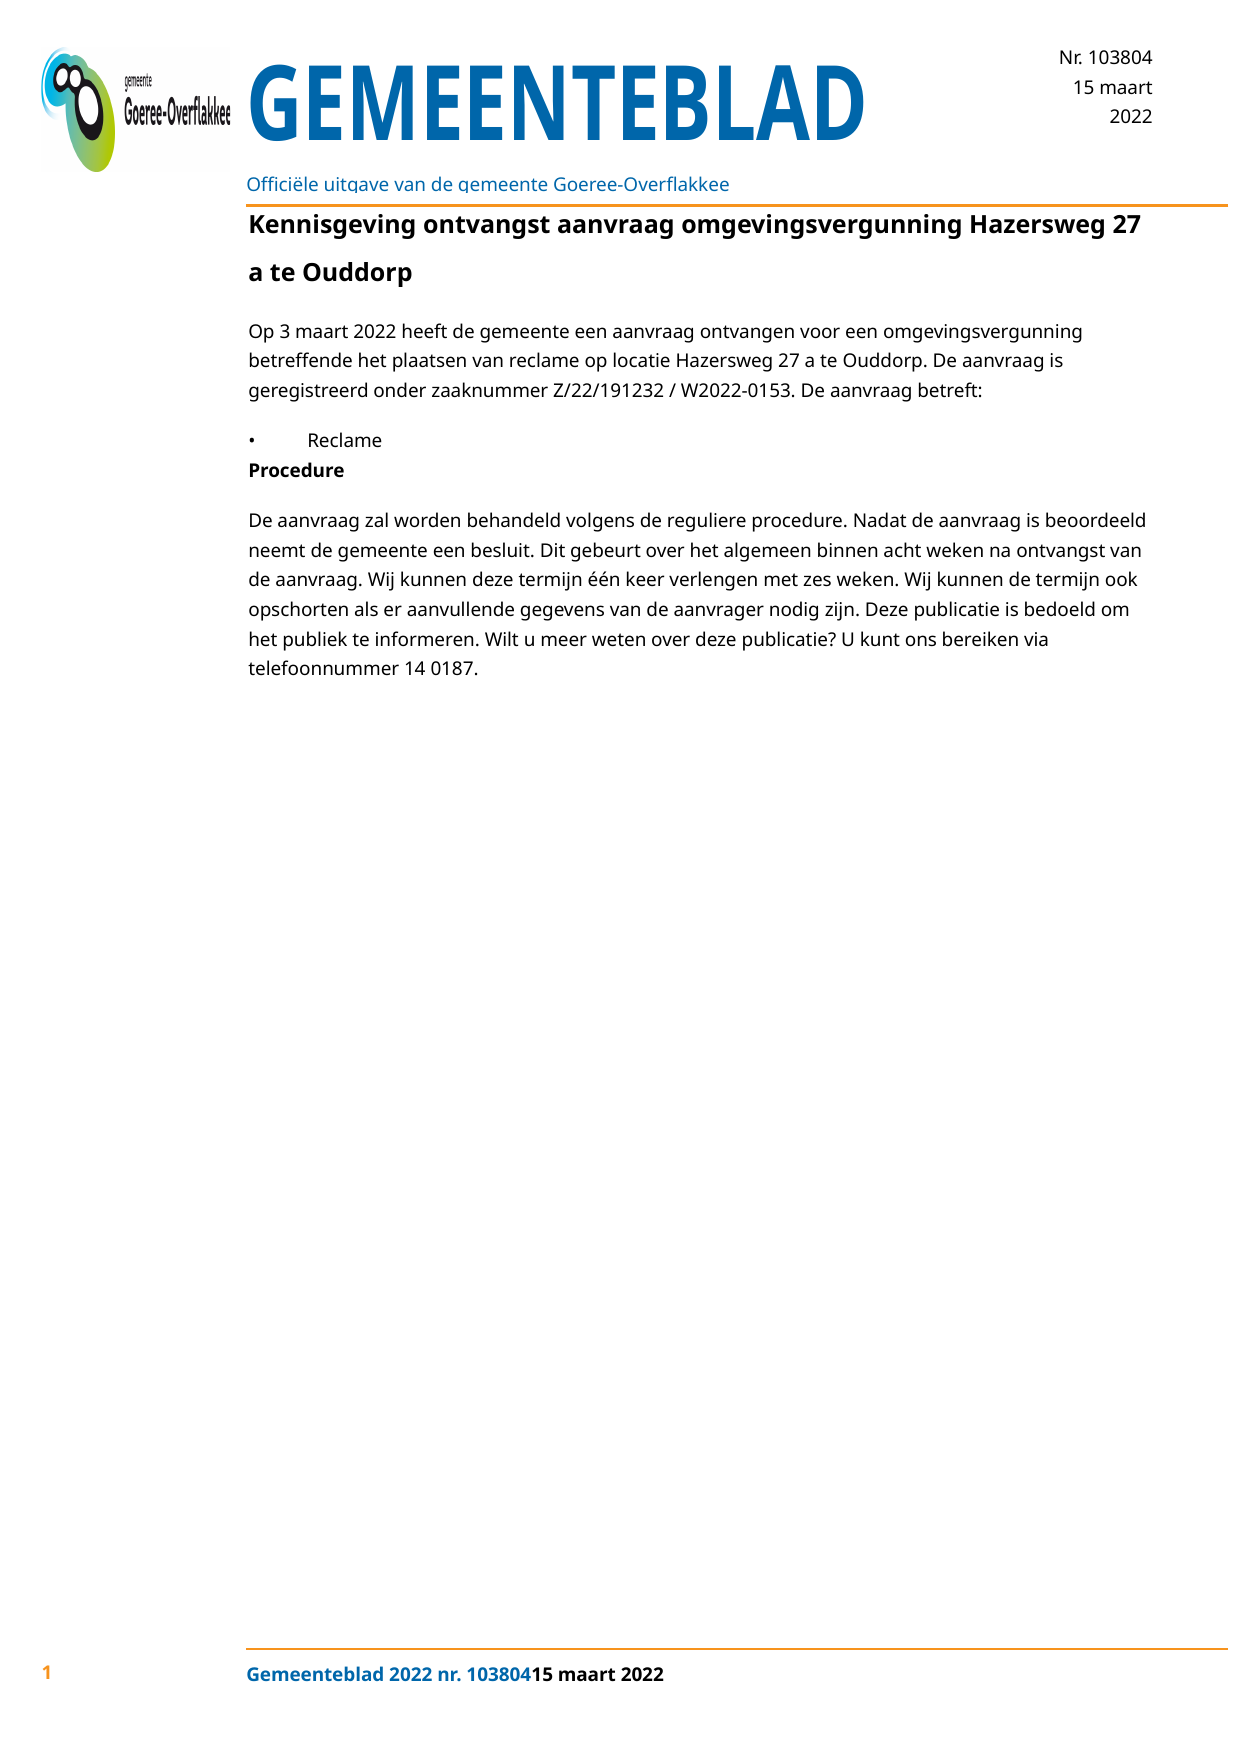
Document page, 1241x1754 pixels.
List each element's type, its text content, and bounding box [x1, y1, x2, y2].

picture [41, 47, 231, 172]
text Kennisgeving ontvangst aanvraag omgevingsvergunning Hazersweg 27 a te Ouddorp [248, 207, 1152, 288]
list Reclame [248, 427, 1152, 453]
text Procedure [248, 457, 1152, 483]
text De aanvraag zal worden behandeld volgens de reguliere procedure. Nadat de aanvraag is beoordeeld neemt de gemeente een besluit. Dit gebeurt over het algemeen binnen acht weken na ontvangst van de aanvraag. Wij kunnen deze termijn één keer verlengen met zes weken. Wij kunnen de termijn ook opschorten als er aanvullende gegevens van de aanvrager nodig zijn. Deze publicatie is bedoeld om het publiek te informeren. Wilt u meer weten over deze publicatie? U kunt ons bereiken via telefoonnummer 14 0187. [248, 507, 1152, 681]
text Op 3 maart 2022 heeft de gemeente een aanvraag ontvangen voor een omgevingsvergunning betreffende het plaatsen van reclame op locatie Hazersweg 27 a te Ouddorp. De aanvraag is geregistreerd onder zaaknummer Z/22/191232 / W2022-0153. De aanvraag betreft: [248, 318, 1152, 403]
